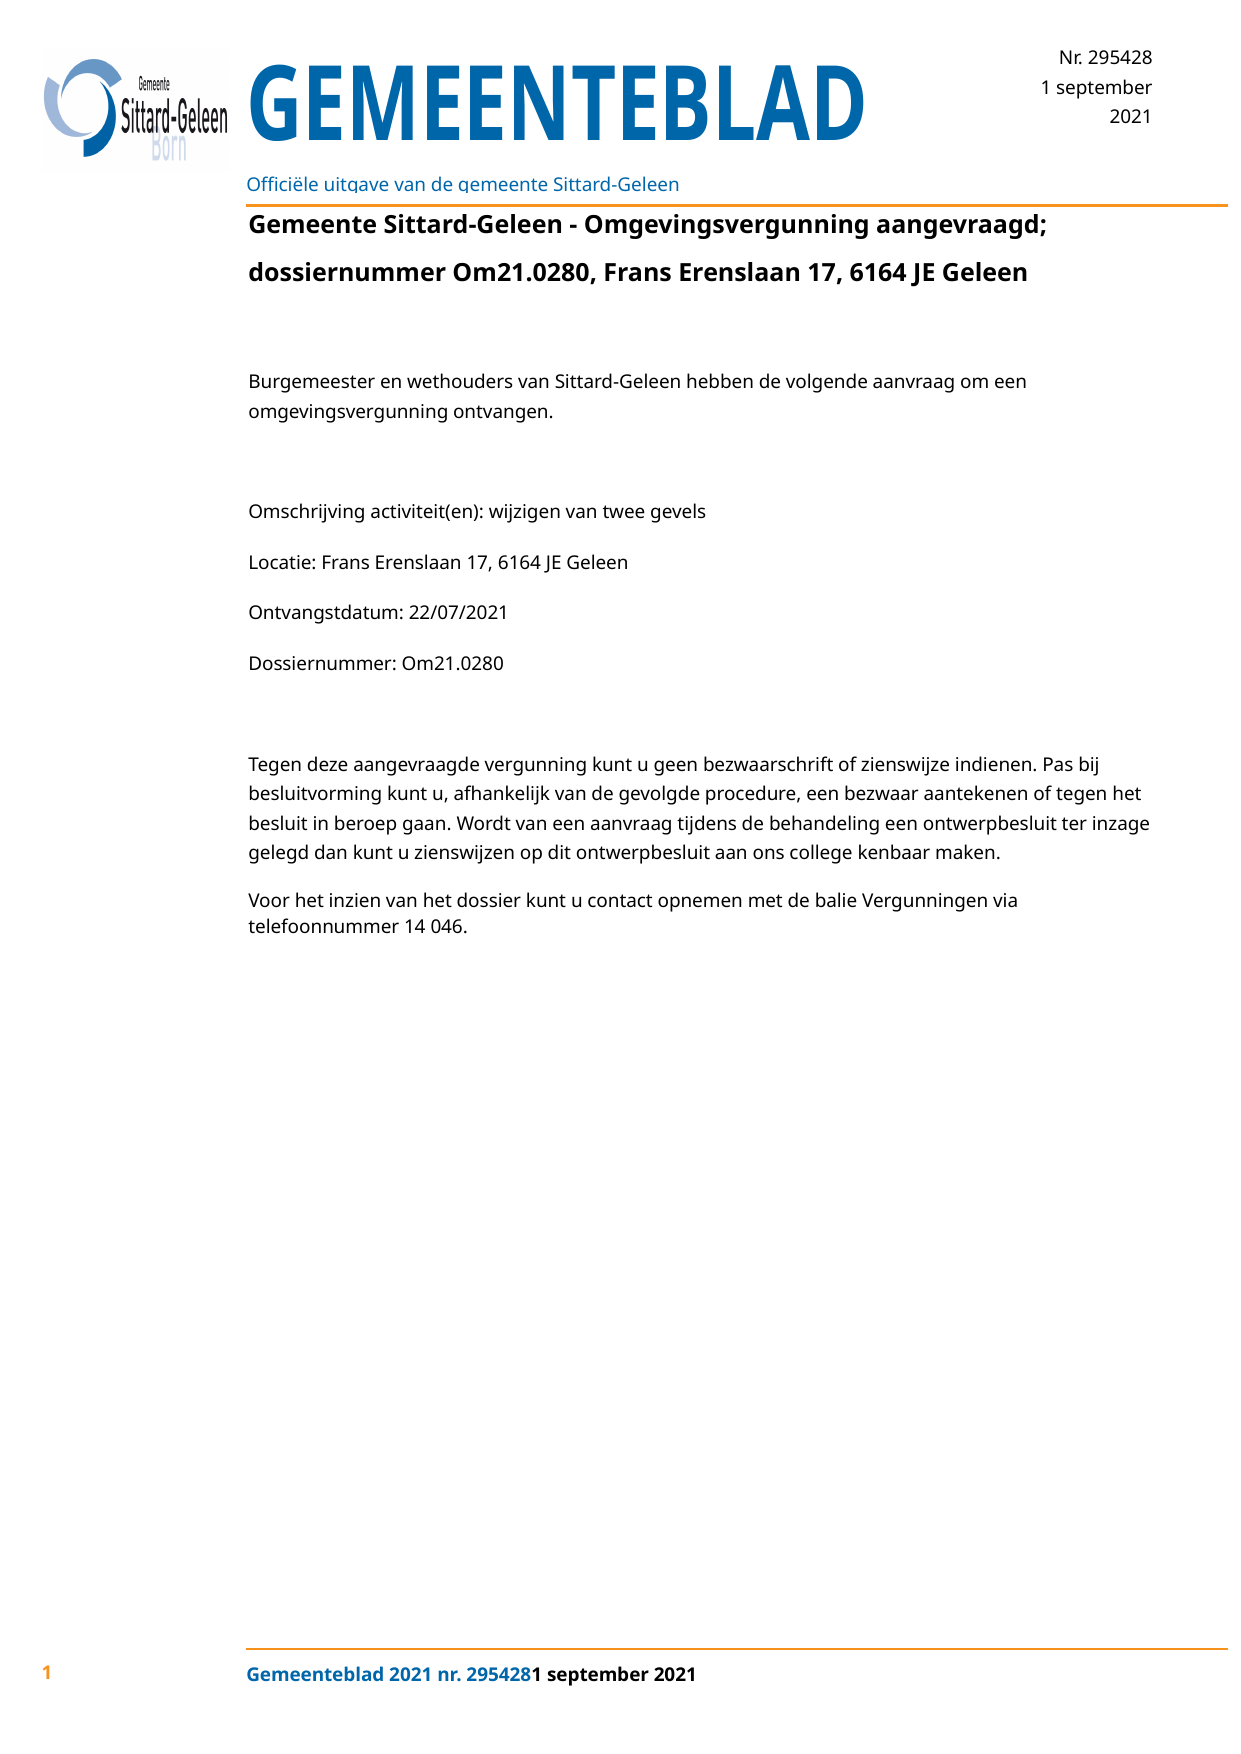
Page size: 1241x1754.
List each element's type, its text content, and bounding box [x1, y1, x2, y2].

text Tegen deze aangevraagde vergunning kunt u geen bezwaarschrift of zienswijze indienen. Pas bij besluitvorming kunt u, afhankelijk van de gevolgde procedure, een bezwaar aantekenen of tegen het besluit in beroep gaan. Wordt van een aanvraag tijdens de behandeling een ontwerpbesluit ter inzage gelegd dan kunt u zienswijzen op dit ontwerpbesluit aan ons college kenbaar maken. [248, 751, 1152, 865]
text Burgemeester en wethouders van Sittard-Geleen hebben de volgende aanvraag om een omgevingsvergunning ontvangen. [248, 368, 1152, 424]
text Ontvangstdatum: 22/07/2021 [248, 599, 1152, 625]
picture [41, 47, 231, 172]
text Voor het inzien van het dossier kunt u contact opnemen met de balie Vergunningen via telefoonnummer 14 046. [248, 887, 1152, 939]
text Gemeente Sittard-Geleen - Omgevingsvergunning aangevraagd; dossiernummer Om21.0280, Frans Erenslaan 17, 6164 JE Geleen [248, 207, 1152, 288]
text Locatie: Frans Erenslaan 17, 6164 JE Geleen [248, 549, 1152, 575]
text Dossiernummer: Om21.0280 [248, 650, 1152, 676]
text Omschrijving activiteit(en): wijzigen van twee gevels [248, 499, 1152, 524]
